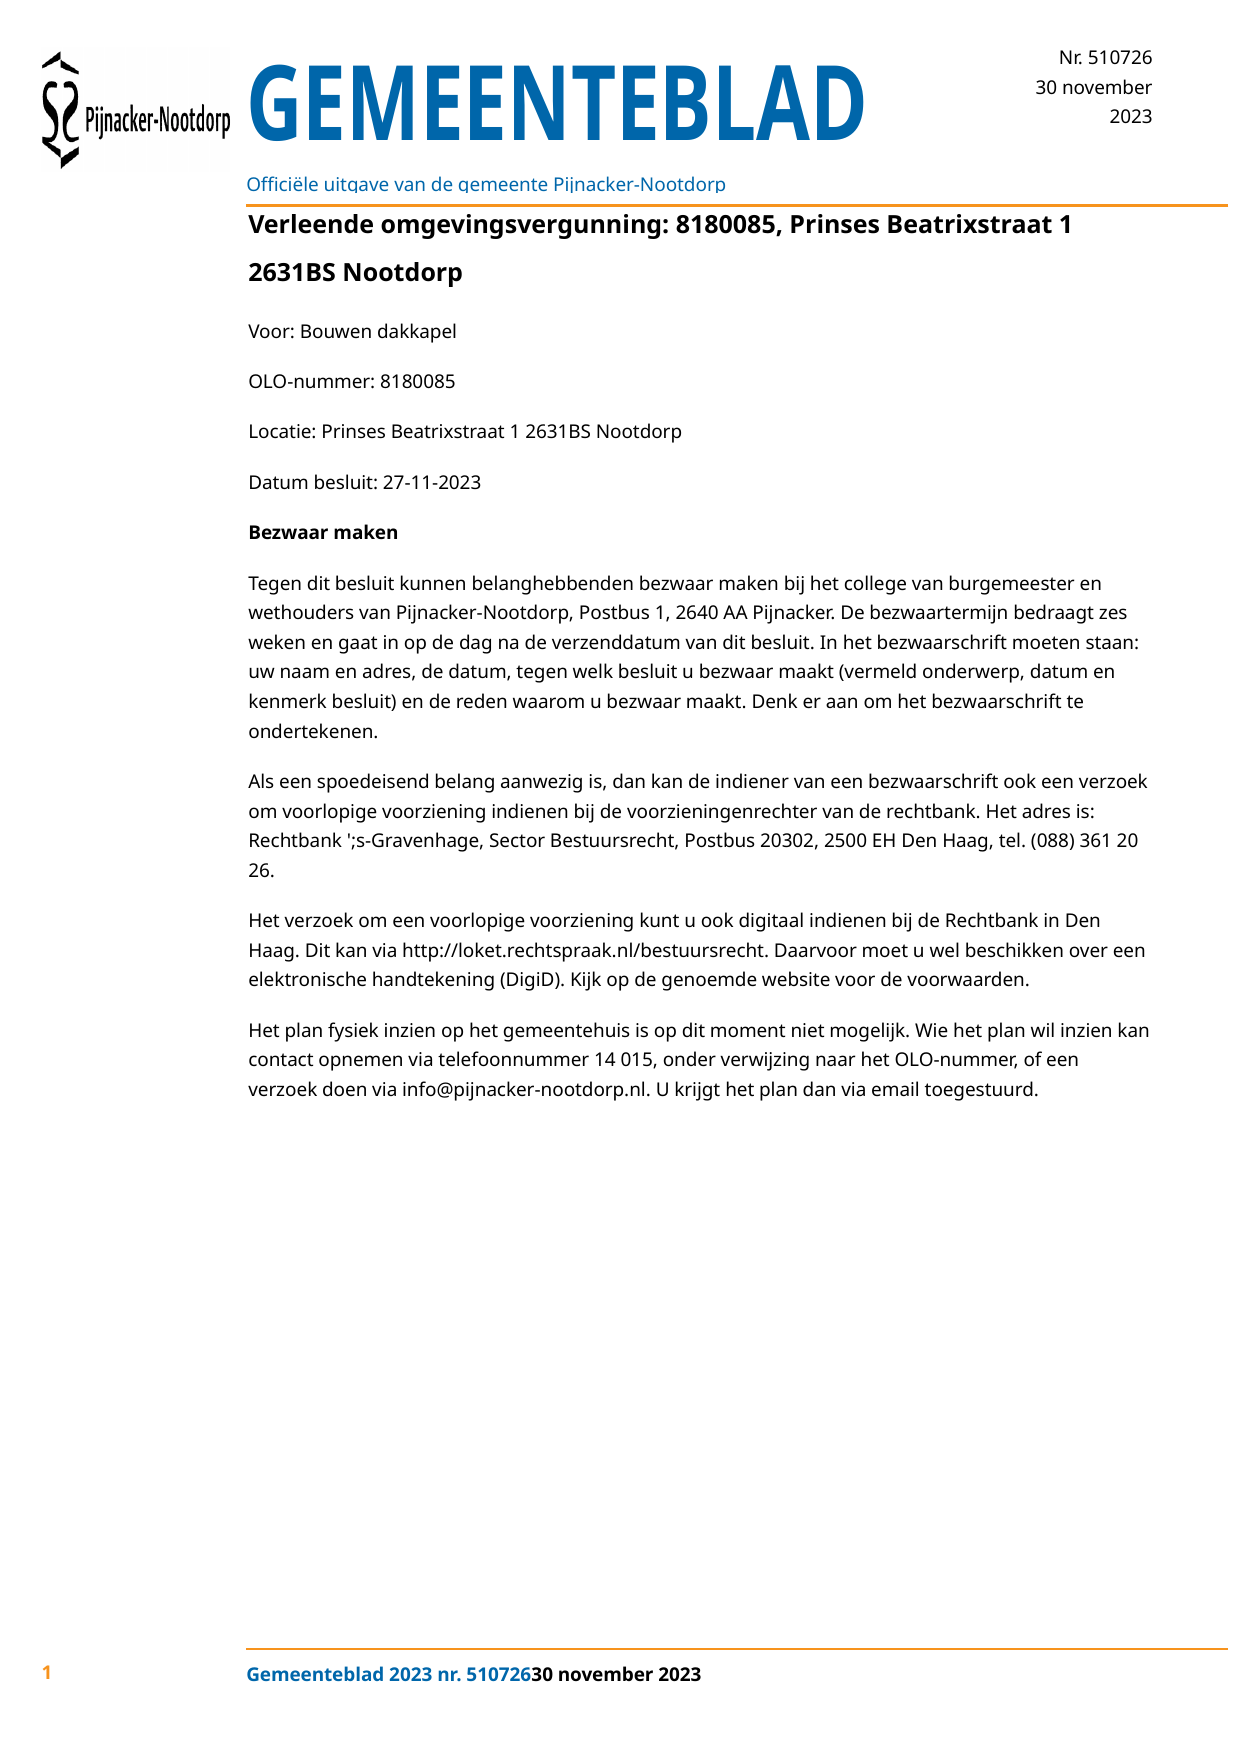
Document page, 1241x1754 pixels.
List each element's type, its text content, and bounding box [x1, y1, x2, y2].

text Tegen dit besluit kunnen belanghebbenden bezwaar maken bij het college van burgemeester en wethouders van Pijnacker-Nootdorp, Postbus 1, 2640 AA Pijnacker. De bezwaartermijn bedraagt zes weken en gaat in op de dag na de verzenddatum van dit besluit. In het bezwaarschrift moeten staan: uw naam en adres, de datum, tegen welk besluit u bezwaar maakt (vermeld onderwerp, datum en kenmerk besluit) en de reden waarom u bezwaar maakt. Denk er aan om het bezwaarschrift te ondertekenen. [248, 570, 1152, 744]
text Datum besluit: 27-11-2023 [248, 469, 1152, 495]
text Voor: Bouwen dakkapel [248, 318, 1152, 344]
picture [41, 47, 231, 172]
text Verleende omgevingsvergunning: 8180085, Prinses Beatrixstraat 1 2631BS Nootdorp [248, 207, 1152, 288]
text Het verzoek om een voorlopige voorziening kunt u ook digitaal indienen bij de Rechtbank in Den Haag. Dit kan via http://loket.rechtspraak.nl/bestuursrecht. Daarvoor moet u wel beschikken over een elektronische handtekening (DigiD). Kijk op de genoemde website voor de voorwaarden. [248, 907, 1152, 992]
text Het plan fysiek inzien op het gemeentehuis is op dit moment niet mogelijk. Wie het plan wil inzien kan contact opnemen via telefoonnummer 14 015, onder verwijzing naar het OLO-nummer, of een verzoek doen via info@pijnacker-nootdorp.nl. U krijgt het plan dan via email toegestuurd. [248, 1017, 1152, 1102]
text Bezwaar maken [248, 519, 1152, 545]
text Als een spoedeisend belang aanwezig is, dan kan de indiener van een bezwaarschrift ook een verzoek om voorlopige voorziening indienen bij de voorzieningenrechter van de rechtbank. Het adres is: Rechtbank ';s-Gravenhage, Sector Bestuursrecht, Postbus 20302, 2500 EH Den Haag, tel. (088) 361 20 26. [248, 768, 1152, 883]
text OLO-nummer: 8180085 [248, 368, 1152, 394]
text Locatie: Prinses Beatrixstraat 1 2631BS Nootdorp [248, 419, 1152, 444]
